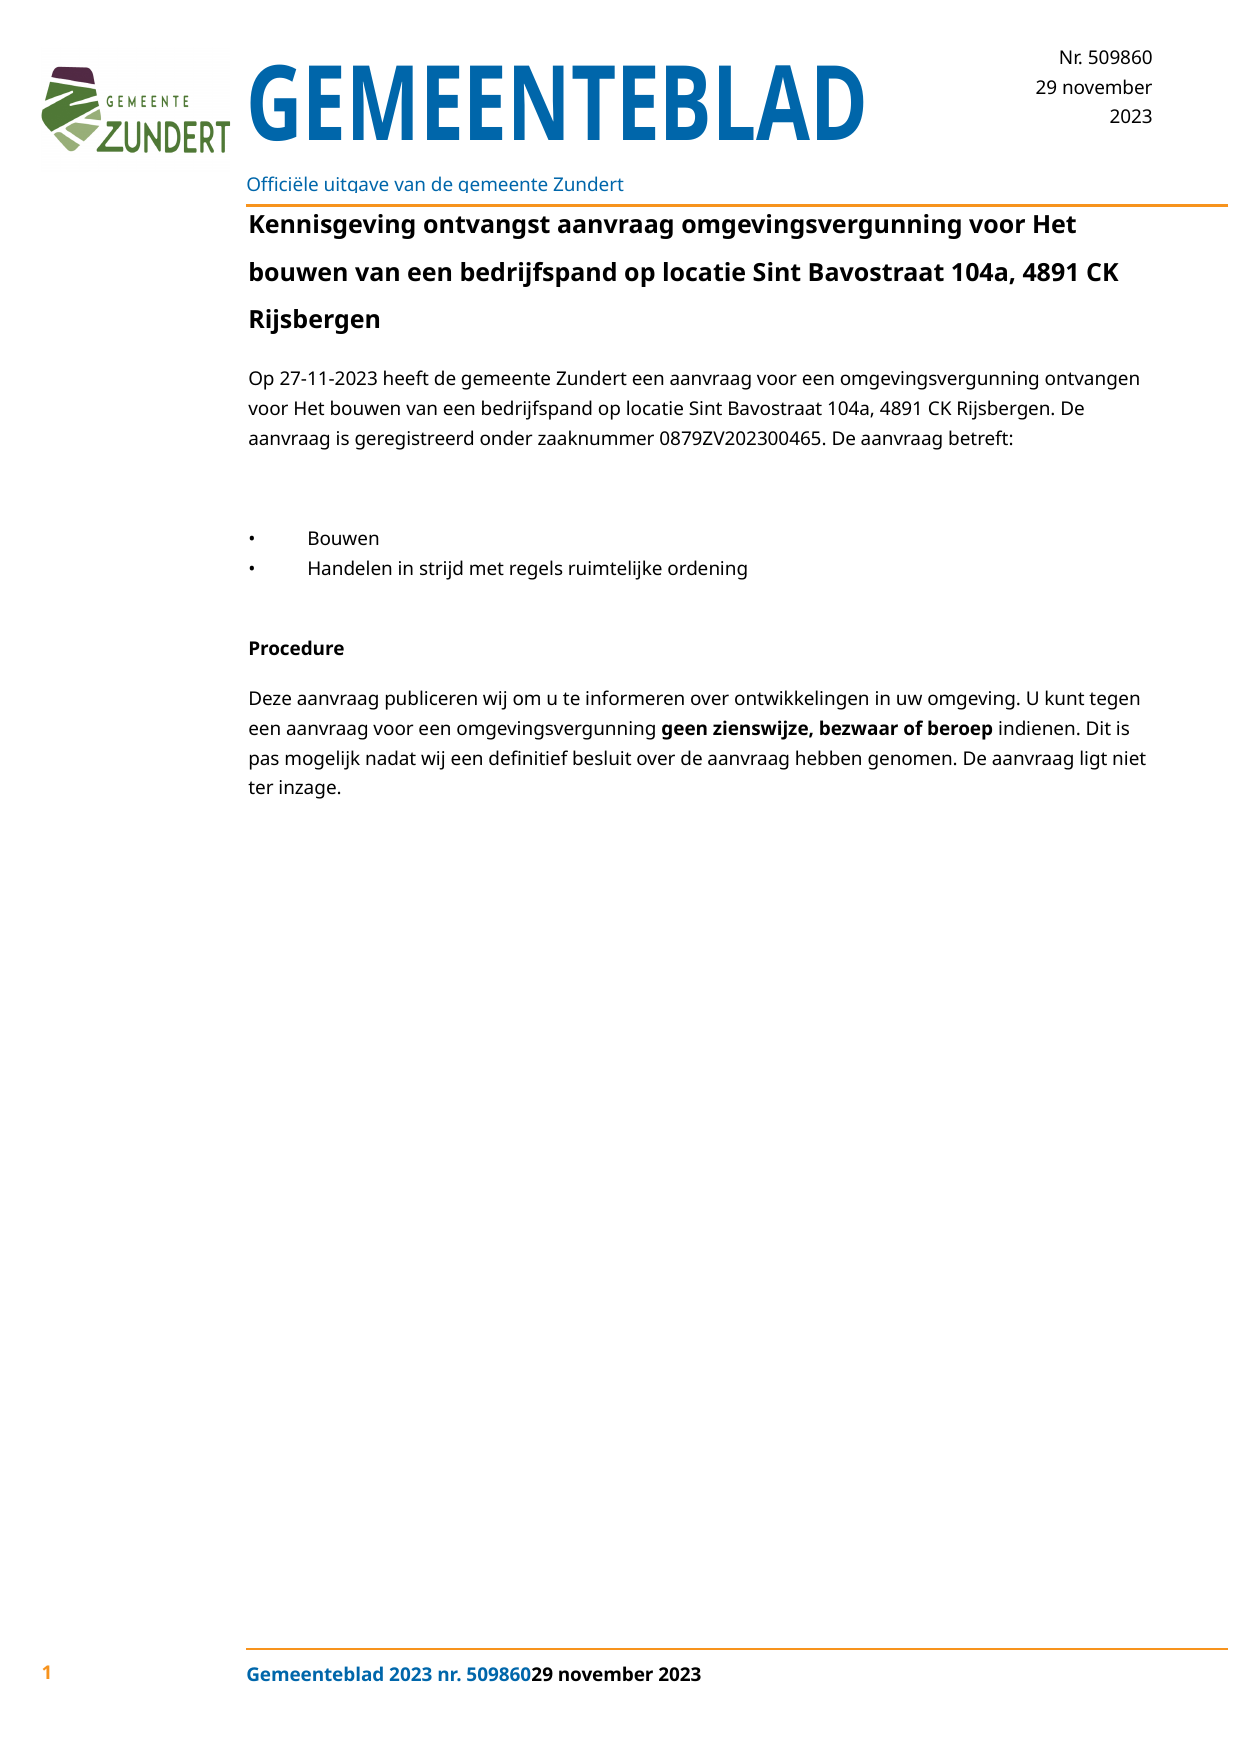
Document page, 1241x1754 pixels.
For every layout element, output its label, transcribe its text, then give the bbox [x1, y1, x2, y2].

list Handelen in strijd met regels ruimtelijke ordening [248, 555, 1152, 581]
text Op 27-11-2023 heeft de gemeente Zundert een aanvraag voor een omgevingsvergunning ontvangen voor Het bouwen van een bedrijfspand op locatie Sint Bavostraat 104a, 4891 CK Rijsbergen. De aanvraag is geregistreerd onder zaaknummer 0879ZV202300465. De aanvraag betreft: [248, 366, 1152, 450]
text Kennisgeving ontvangst aanvraag omgevingsvergunning voor Het bouwen van een bedrijfspand op locatie Sint Bavostraat 104a, 4891 CK Rijsbergen [248, 207, 1152, 336]
picture [41, 47, 231, 172]
text Procedure [248, 635, 1152, 661]
text Deze aanvraag publiceren wij om u te informeren over ontwikkelingen in uw omgeving. U kunt tegen een aanvraag voor een omgevingsvergunning geen zienswijze, bezwaar of beroep indienen. Dit is pas mogelijk nadat wij een definitief besluit over de aanvraag hebben genomen. De aanvraag ligt niet ter inzage. [248, 686, 1152, 800]
list Bouwen [248, 526, 1152, 551]
